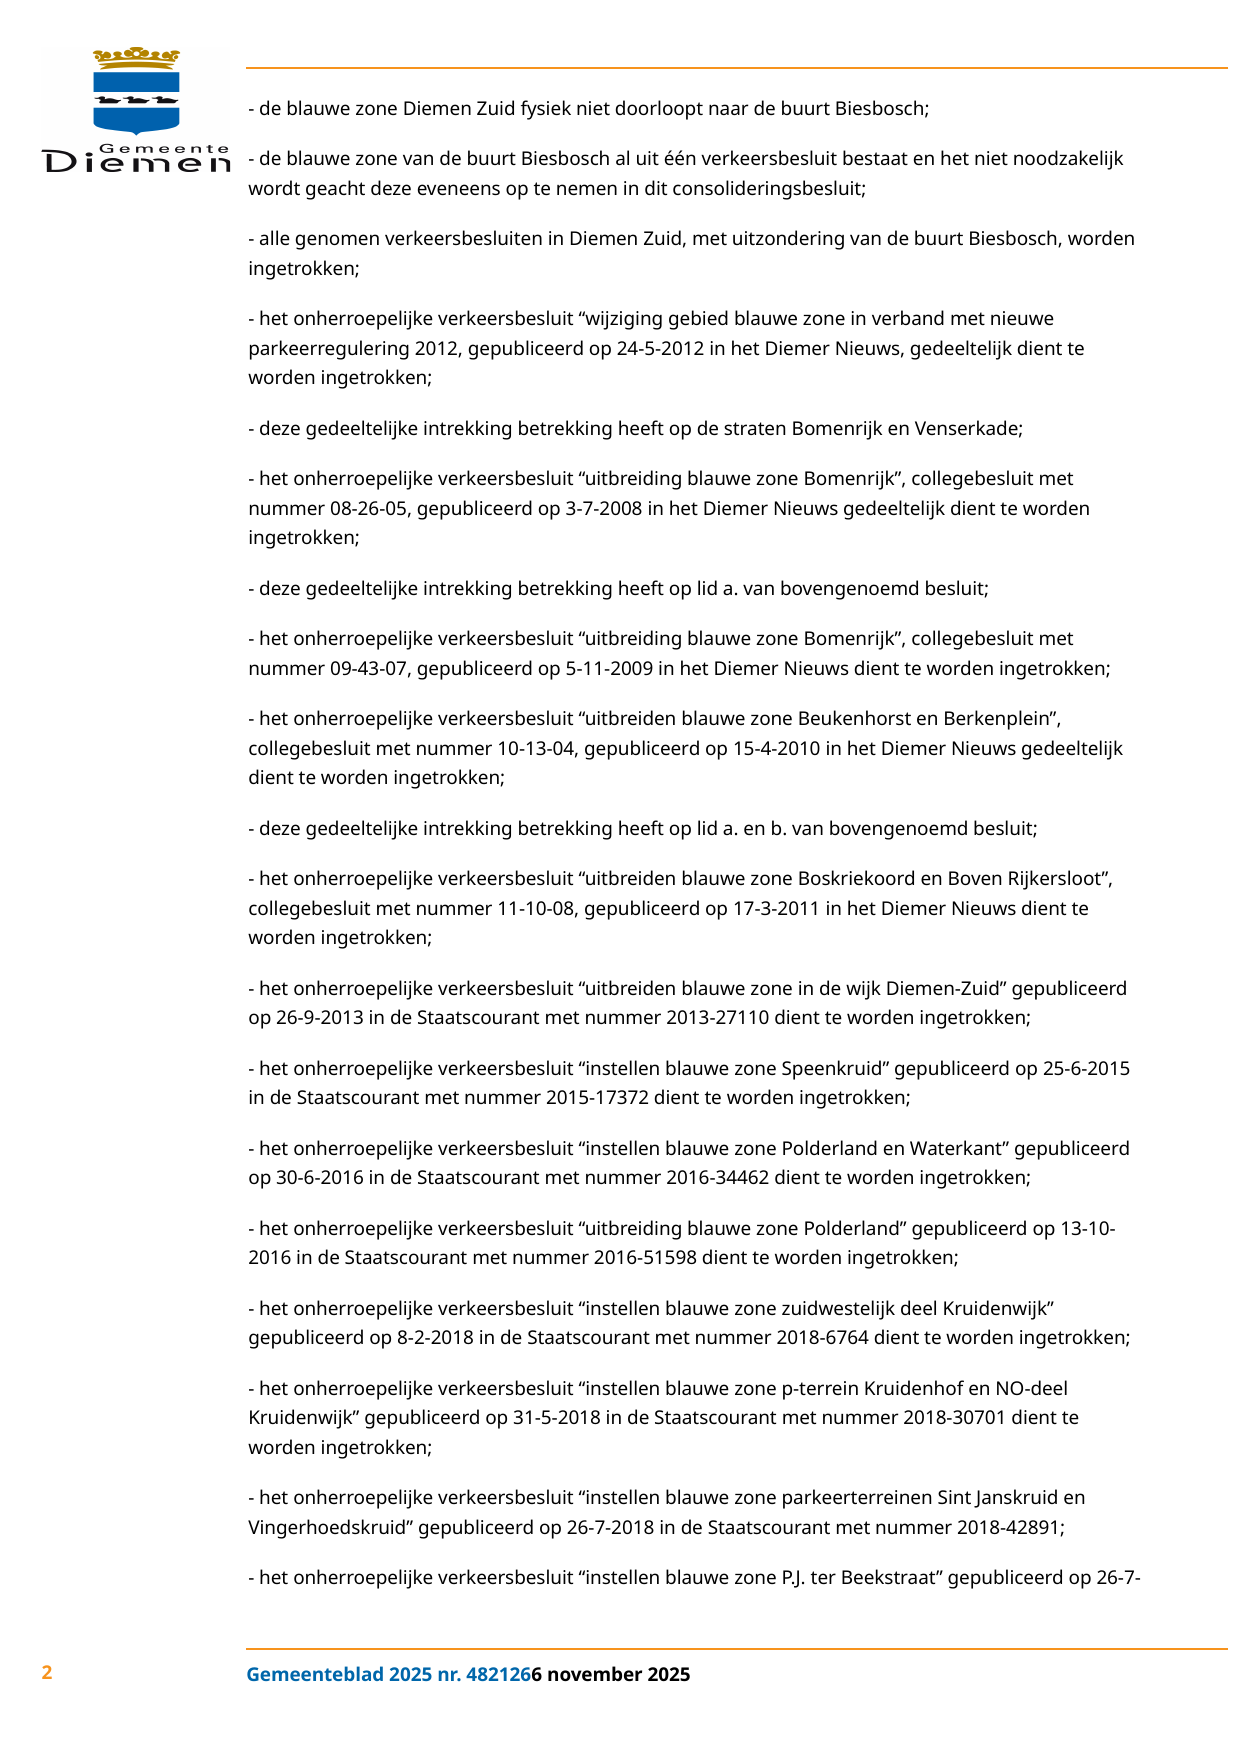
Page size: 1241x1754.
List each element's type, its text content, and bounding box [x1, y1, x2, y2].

text - het onherroepelijke verkeersbesluit “instellen blauwe zone Speenkruid” gepubliceerd op 25-6-2015 in de Staatscourant met nummer 2015-17372 dient te worden ingetrokken; [248, 1055, 1152, 1110]
text - deze gedeeltelijke intrekking betrekking heeft op de straten Bomenrijk en Venserkade; [248, 415, 1152, 441]
text - het onherroepelijke verkeersbesluit “uitbreiding blauwe zone Bomenrijk”, collegebesluit met nummer 09-43-07, gepubliceerd op 5-11-2009 in het Diemer Nieuws dient te worden ingetrokken; [248, 625, 1152, 681]
text - het onherroepelijke verkeersbesluit “instellen blauwe zone Polderland en Waterkant” gepubliceerd op 30-6-2016 in de Staatscourant met nummer 2016-34462 dient te worden ingetrokken; [248, 1135, 1152, 1190]
text - het onherroepelijke verkeersbesluit “wijziging gebied blauwe zone in verband met nieuwe parkeerregulering 2012, gepubliceerd op 24-5-2012 in het Diemer Nieuws, gedeeltelijk dient te worden ingetrokken; [248, 305, 1152, 390]
text - het onherroepelijke verkeersbesluit “uitbreiden blauwe zone in de wijk Diemen-Zuid” gepubliceerd op 26-9-2013 in de Staatscourant met nummer 2013-27110 dient te worden ingetrokken; [248, 975, 1152, 1030]
text - het onherroepelijke verkeersbesluit “instellen blauwe zone P.J. ter Beekstraat” gepubliceerd op 26-7- [248, 1564, 1152, 1590]
text - het onherroepelijke verkeersbesluit “uitbreiding blauwe zone Polderland” gepubliceerd op 13-10-2016 in de Staatscourant met nummer 2016-51598 dient te worden ingetrokken; [248, 1215, 1152, 1270]
text - het onherroepelijke verkeersbesluit “uitbreiden blauwe zone Beukenhorst en Berkenplein”, collegebesluit met nummer 10-13-04, gepubliceerd op 15-4-2010 in het Diemer Nieuws gedeeltelijk dient te worden ingetrokken; [248, 705, 1152, 790]
text - het onherroepelijke verkeersbesluit “instellen blauwe zone parkeerterreinen Sint Janskruid en Vingerhoedskruid” gepubliceerd op 26-7-2018 in de Staatscourant met nummer 2018-42891; [248, 1484, 1152, 1540]
text - deze gedeeltelijke intrekking betrekking heeft op lid a. en b. van bovengenoemd besluit; [248, 815, 1152, 841]
picture [41, 47, 231, 172]
text - het onherroepelijke verkeersbesluit “uitbreiden blauwe zone Boskriekoord en Boven Rijkersloot”, collegebesluit met nummer 11-10-08, gepubliceerd op 17-3-2011 in het Diemer Nieuws dient te worden ingetrokken; [248, 865, 1152, 950]
text - het onherroepelijke verkeersbesluit “instellen blauwe zone zuidwestelijk deel Kruidenwijk” gepubliceerd op 8-2-2018 in de Staatscourant met nummer 2018-6764 dient te worden ingetrokken; [248, 1295, 1152, 1350]
text - alle genomen verkeersbesluiten in Diemen Zuid, met uitzondering van de buurt Biesbosch, worden ingetrokken; [248, 225, 1152, 281]
text - de blauwe zone van de buurt Biesbosch al uit één verkeersbesluit bestaat en het niet noodzakelijk wordt geacht deze eveneens op te nemen in dit consolideringsbesluit; [248, 145, 1152, 201]
text - de blauwe zone Diemen Zuid fysiek niet doorloopt naar de buurt Biesbosch; [248, 95, 1152, 121]
text - deze gedeeltelijke intrekking betrekking heeft op lid a. van bovengenoemd besluit; [248, 575, 1152, 601]
text - het onherroepelijke verkeersbesluit “uitbreiding blauwe zone Bomenrijk”, collegebesluit met nummer 08-26-05, gepubliceerd op 3-7-2008 in het Diemer Nieuws gedeeltelijk dient te worden ingetrokken; [248, 465, 1152, 550]
text - het onherroepelijke verkeersbesluit “instellen blauwe zone p-terrein Kruidenhof en NO-deel Kruidenwijk” gepubliceerd op 31-5-2018 in de Staatscourant met nummer 2018-30701 dient te worden ingetrokken; [248, 1375, 1152, 1460]
